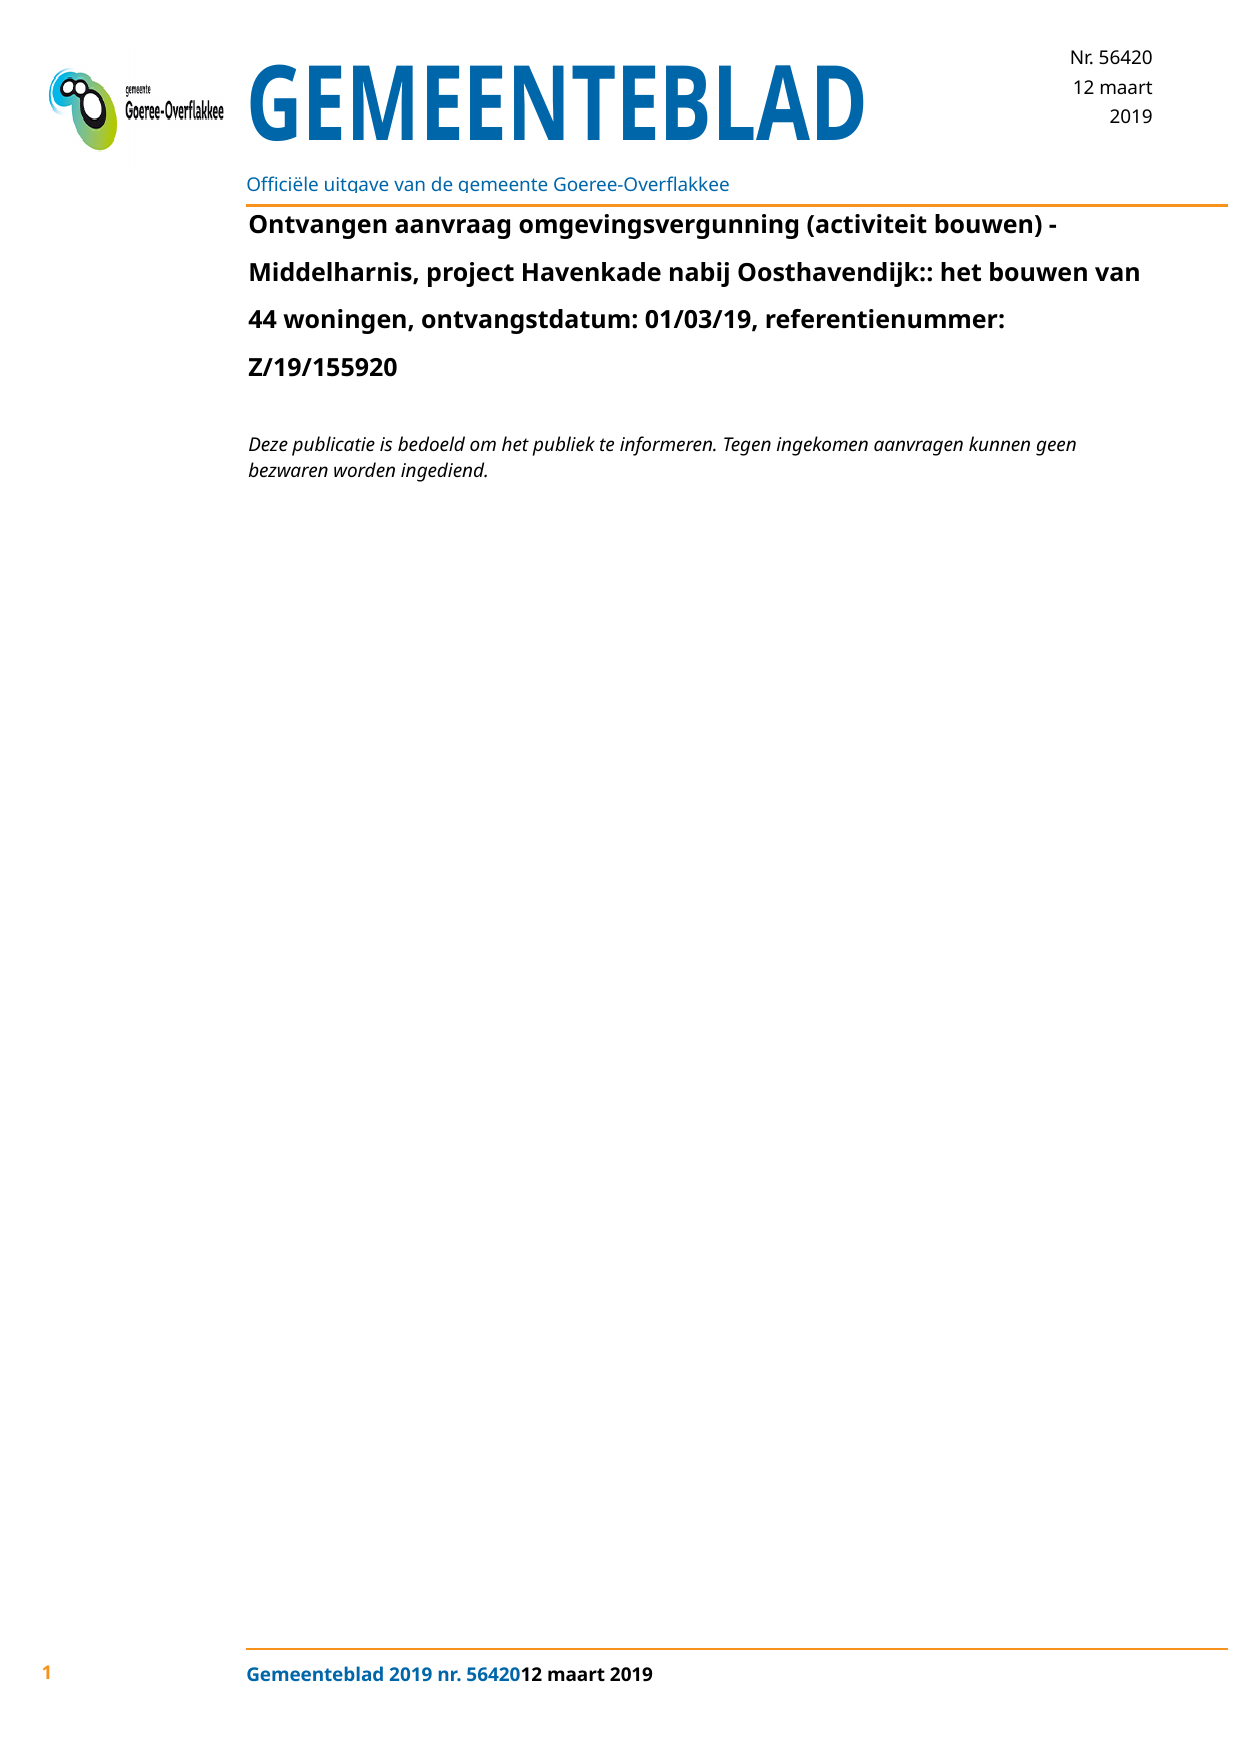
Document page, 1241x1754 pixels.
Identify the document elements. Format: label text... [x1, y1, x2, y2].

text Ontvangen aanvraag omgevingsvergunning (activiteit bouwen) - Middelharnis, project Havenkade nabij Oosthavendijk:: het bouwen van 44 woningen, ontvangstdatum: 01/03/19, referentienummer: Z/19/155920 [248, 207, 1152, 384]
picture [41, 47, 231, 172]
text Deze publicatie is bedoeld om het publiek te informeren. Tegen ingekomen aanvragen kunnen geen bezwaren worden ingediend. [248, 431, 1152, 483]
